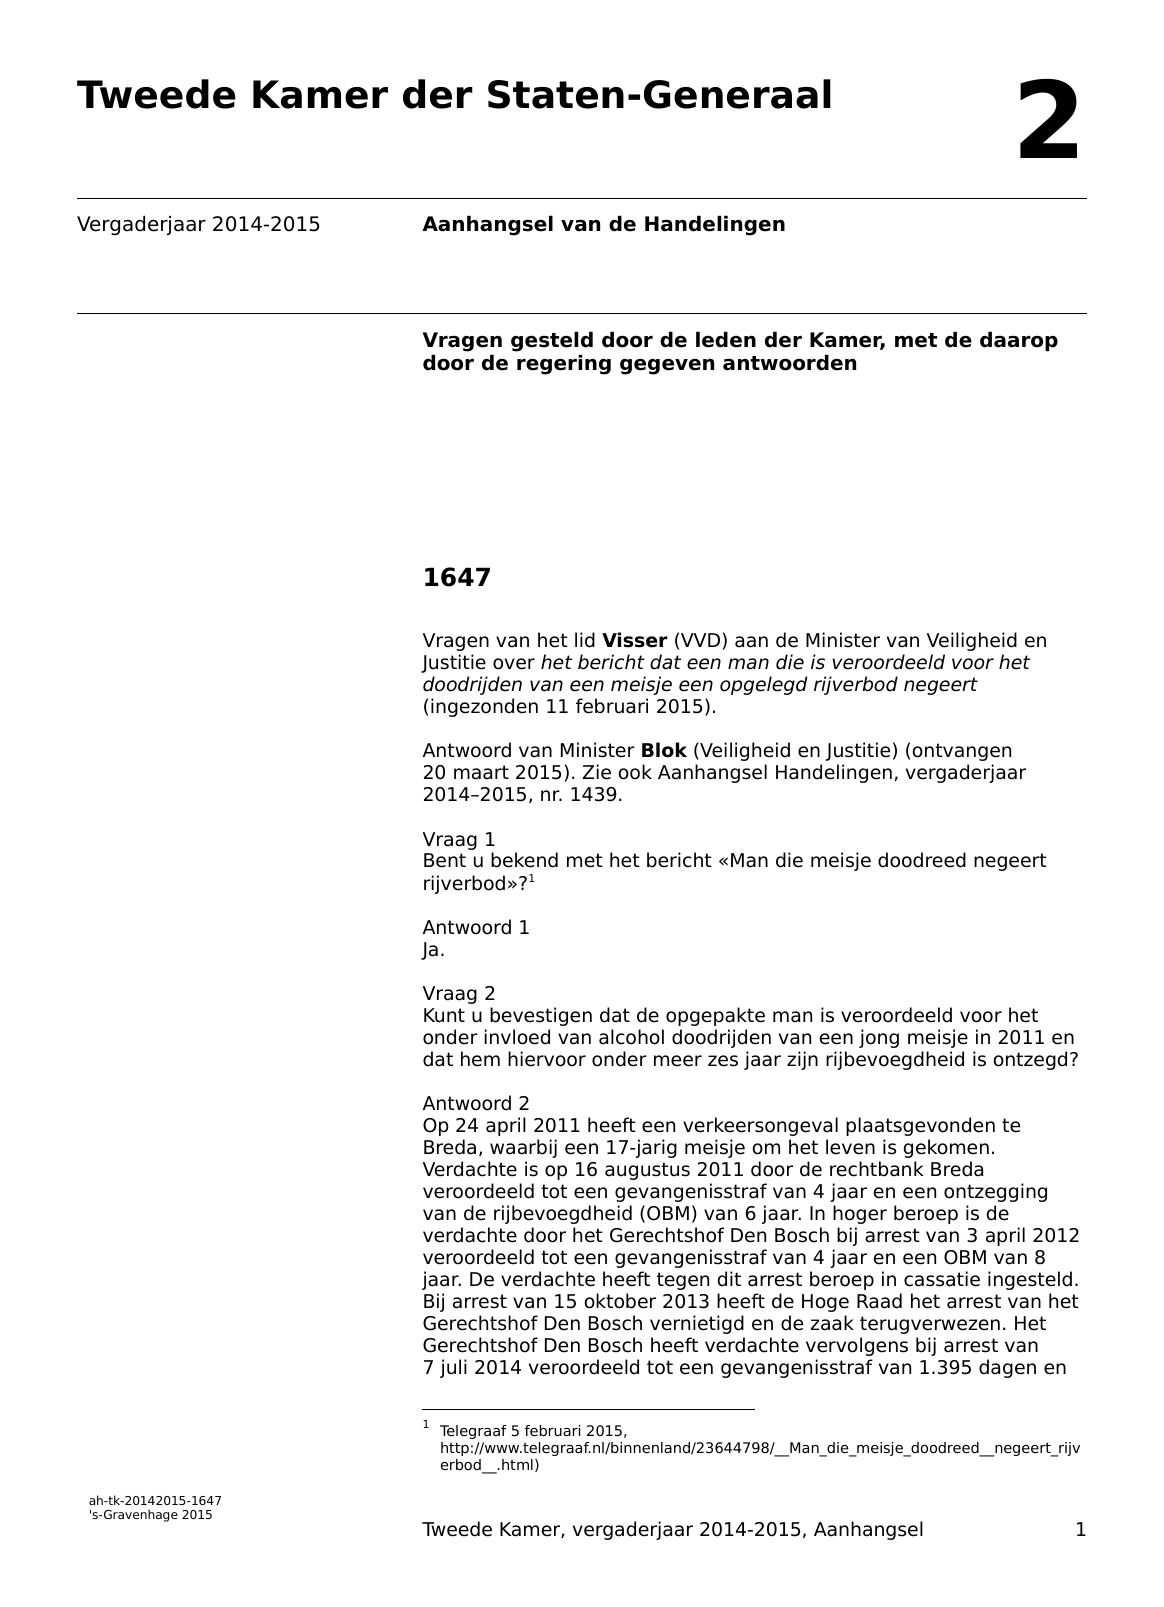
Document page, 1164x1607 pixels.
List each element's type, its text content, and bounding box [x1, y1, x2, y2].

text Vraag 1 [422, 828, 1087, 850]
text Antwoord 1 [422, 917, 1087, 938]
text 1647 [422, 563, 1087, 592]
table_header 2 [886, 59, 1087, 198]
table_cell Vergaderjaar 2014-2015 [77, 199, 422, 313]
text Vragen van het lid Visser (VVD) aan de Minister van Veiligheid en Justitie over het bericht dat een man die is veroordeeld voor het doodrijden van een meisje een opgelegd rijverbod negeert (ingezonden 11 februari 2015). [422, 630, 1087, 718]
text Kunt u bevestigen dat de opgepakte man is veroordeeld voor het onder invloed van alcohol doodrijden van een jong meisje in 2011 en dat hem hiervoor onder meer zes jaar zijn rijbevoegdheid is ontzegd? [422, 1005, 1087, 1071]
table_header Tweede Kamer der Staten-Generaal [77, 59, 886, 198]
text Antwoord 2 [422, 1093, 1087, 1115]
text Antwoord van Minister Blok (Veiligheid en Justitie) (ontvangen 20 maart 2015). Zie ook Aanhangsel Handelingen, vergaderjaar 2014–2015, nr. 1439. [422, 740, 1087, 806]
text Bent u bekend met het bericht «Man die meisje doodreed negeert rijverbod»? [422, 850, 1087, 894]
table_cell Aanhangsel van de Handelingen [422, 199, 1087, 313]
table_cell Vragen gesteld door de leden der Kamer, met de daarop door de regering gegeven antwoorden [422, 314, 1087, 375]
table_cell [77, 314, 422, 375]
text ah-tk-20142015-1647 [88, 1494, 323, 1508]
text Vraag 2 [422, 983, 1087, 1005]
text Telegraaf 5 februari 2015, http://www.telegraaf.nl/binnenland/23644798/__Man_die_meisje_doodreed__negeert_rijverbod__.html) [422, 1418, 1087, 1474]
text 's-Gravenhage 2015 [88, 1508, 323, 1522]
text Op 24 april 2011 heeft een verkeersongeval plaatsgevonden te Breda, waarbij een 17-jarig meisje om het leven is gekomen. Verdachte is op 16 augustus 2011 door de rechtbank Breda veroordeeld tot een gevangenisstraf van 4 jaar en een ontzegging van de rijbevoegdheid (OBM) van 6 jaar. In hoger beroep is de verdachte door het Gerechtshof Den Bosch bij arrest van 3 april 2012 veroordeeld tot een gevangenisstraf van 4 jaar en een OBM van 8 jaar. De verdachte heeft tegen dit arrest beroep in cassatie ingesteld. Bij arrest van 15 oktober 2013 heeft de Hoge Raad het arrest van het Gerechtshof Den Bosch vernietigd en de zaak terugverwezen. Het Gerechtshof Den Bosch heeft verdachte vervolgens bij arrest van 7 juli 2014 veroordeeld tot een gevangenisstraf van 1.395 dagen en [422, 1115, 1087, 1378]
text Ja. [422, 938, 1087, 961]
